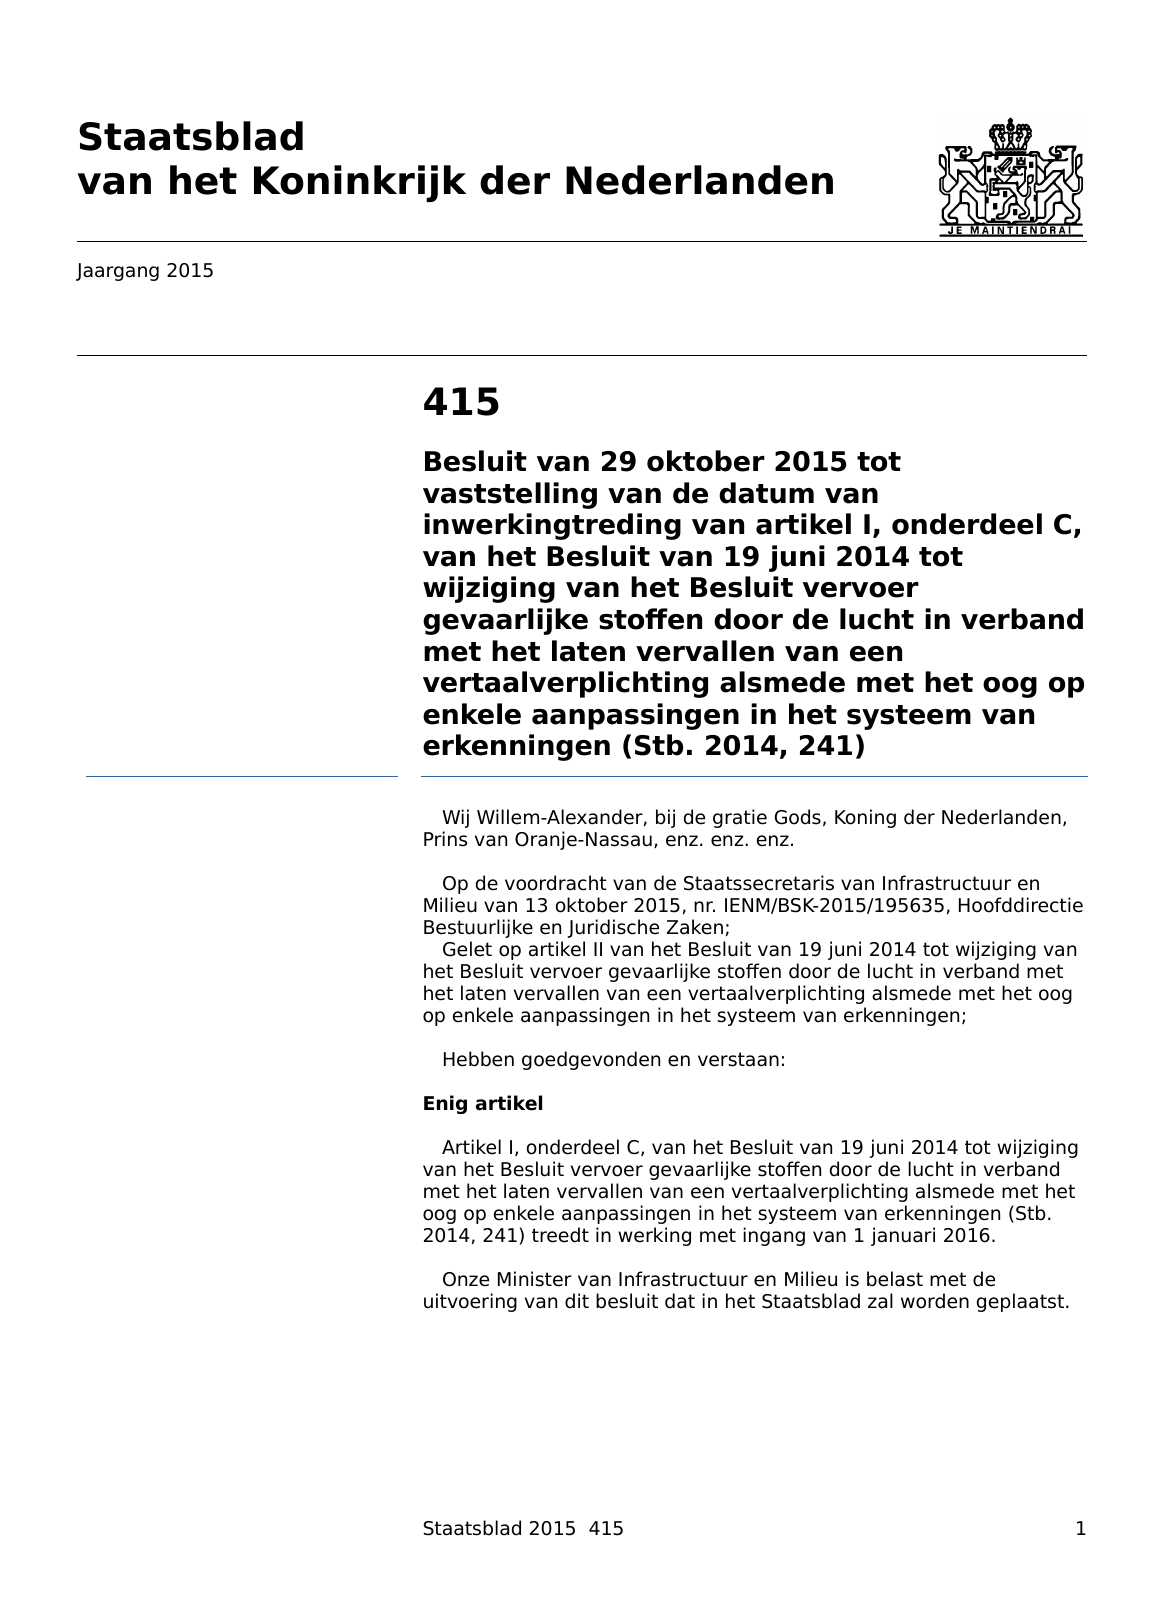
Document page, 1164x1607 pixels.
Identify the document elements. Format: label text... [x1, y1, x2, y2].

text Wij Willem-Alexander, bij de gratie Gods, Koning der Nederlanden, Prins van Oranje-Nassau, enz. enz. enz. [422, 807, 1087, 851]
picture [936, 115, 1087, 240]
table_header Staatsblad van het Koninkrijk der Nederlanden [77, 100, 886, 241]
text Hebben goedgevonden en verstaan: [422, 1049, 1087, 1071]
subtitle Enig artikel [422, 1093, 1087, 1115]
text Besluit van 29 oktober 2015 tot vaststelling van de datum van inwerkingtreding van artikel I, onderdeel C, van het Besluit van 19 juni 2014 tot wijziging van het Besluit vervoer gevaarlijke stoffen door de lucht in verband met het laten vervallen van een vertaalverplichting alsmede met het oog op enkele aanpassingen in het systeem van erkenningen (Stb. 2014, 241) [422, 447, 1087, 762]
text Artikel I, onderdeel C, van het Besluit van 19 juni 2014 tot wijziging van het Besluit vervoer gevaarlijke stoffen door de lucht in verband met het laten vervallen van een vertaalverplichting alsmede met het oog op enkele aanpassingen in het systeem van erkenningen (Stb. 2014, 241) treedt in werking met ingang van 1 januari 2016. [422, 1137, 1087, 1247]
table_cell Jaargang 2015 [77, 242, 1087, 355]
table_header [886, 100, 1087, 241]
text Onze Minister van Infrastructuur en Milieu is belast met de uitvoering van dit besluit dat in het Staatsblad zal worden geplaatst. [422, 1269, 1087, 1313]
text Gelet op artikel II van het Besluit van 19 juni 2014 tot wijziging van het Besluit vervoer gevaarlijke stoffen door de lucht in verband met het laten vervallen van een vertaalverplichting alsmede met het oog op enkele aanpassingen in het systeem van erkenningen; [422, 939, 1087, 1027]
subtitle 415 [422, 381, 1087, 424]
text Op de voordracht van de Staatssecretaris van Infrastructuur en Milieu van 13 oktober 2015, nr. IENM/BSK-2015/195635, Hoofddirectie Bestuurlijke en Juridische Zaken; [422, 873, 1087, 939]
